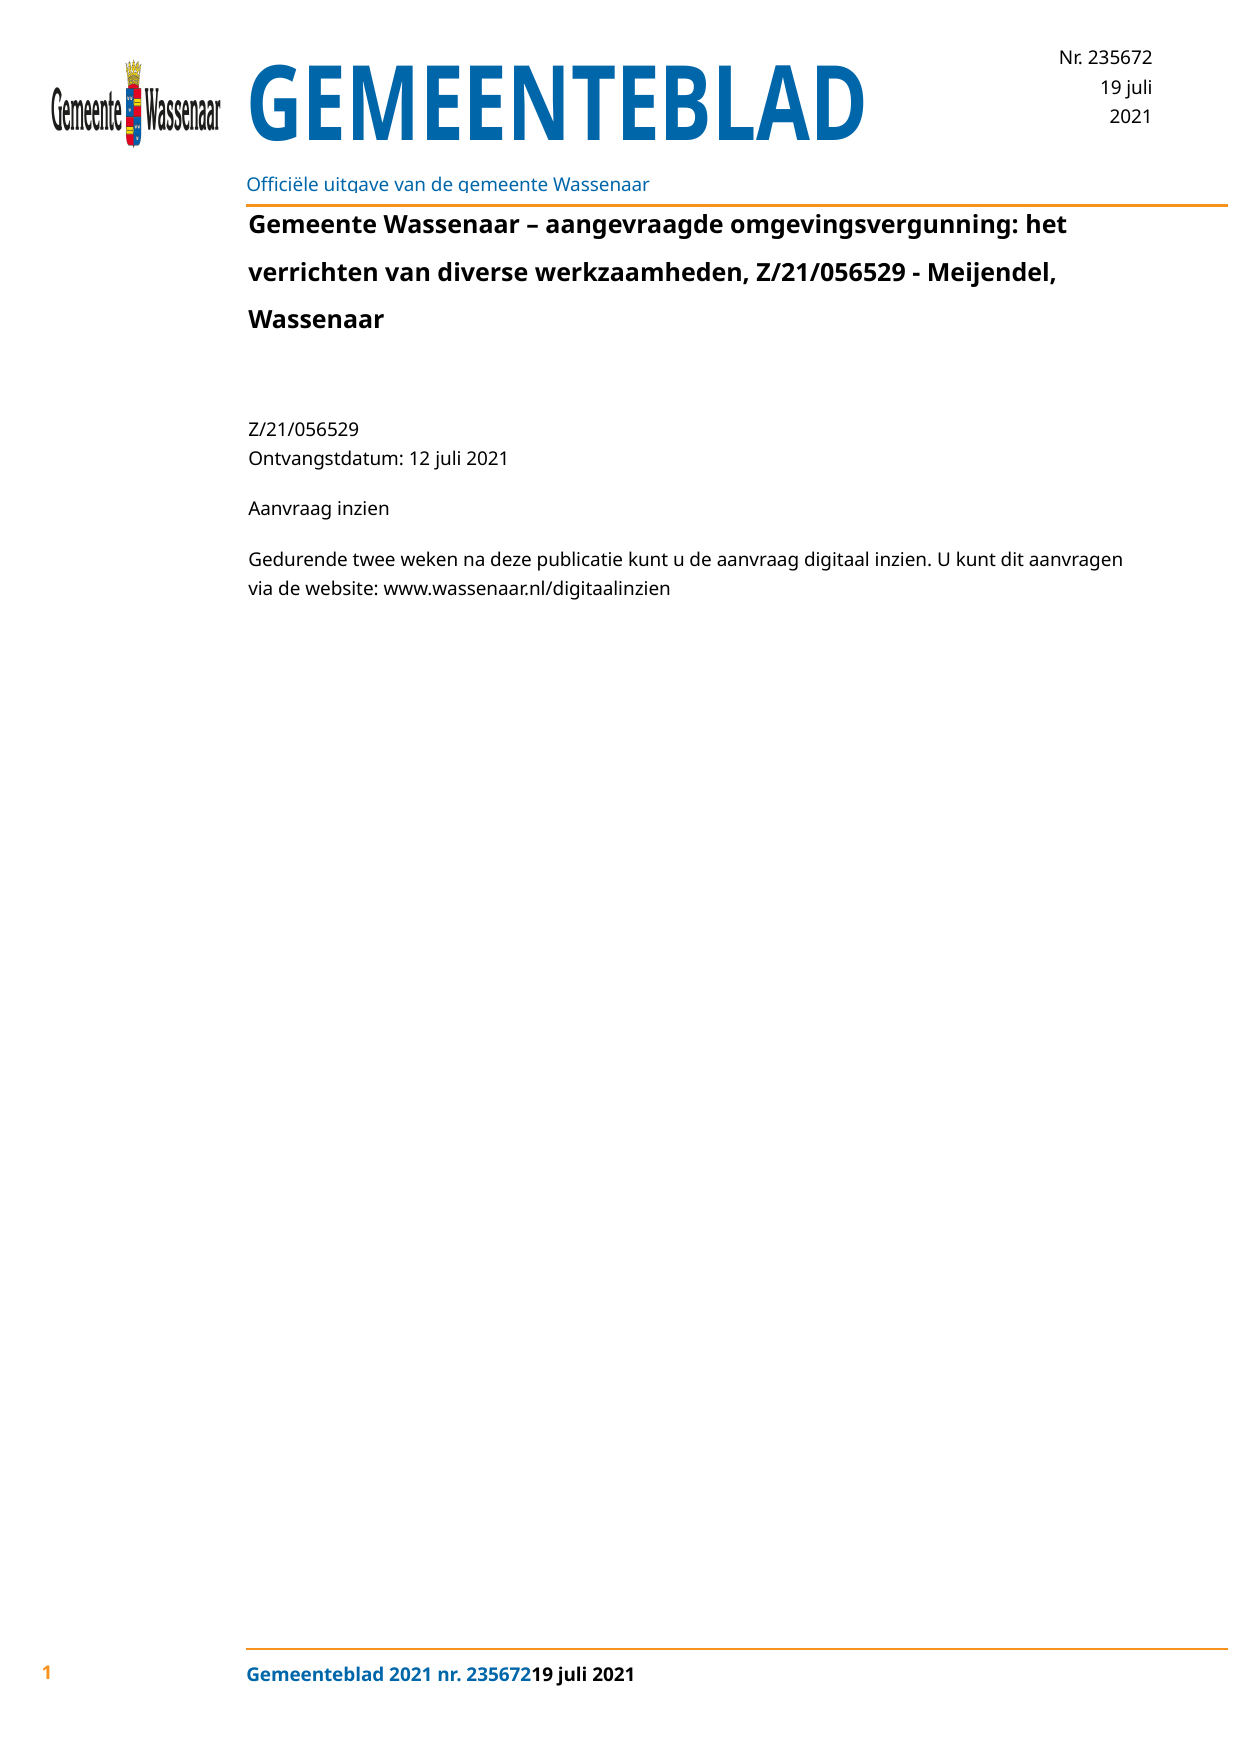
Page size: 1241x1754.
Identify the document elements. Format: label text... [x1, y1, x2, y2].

text Gedurende twee weken na deze publicatie kunt u de aanvraag digitaal inzien. U kunt dit aanvragen via de website: www.wassenaar.nl/digitaalinzien [248, 546, 1152, 601]
text Gemeente Wassenaar – aangevraagde omgevingsvergunning: het verrichten van diverse werkzaamheden, Z/21/056529 - Meijendel, Wassenaar [248, 207, 1152, 336]
table_header Z/21/056529 [248, 416, 1152, 442]
picture [41, 47, 231, 172]
text Aanvraag inzien [248, 495, 1152, 521]
text Ontvangstdatum: 12 juli 2021 [248, 445, 1152, 471]
